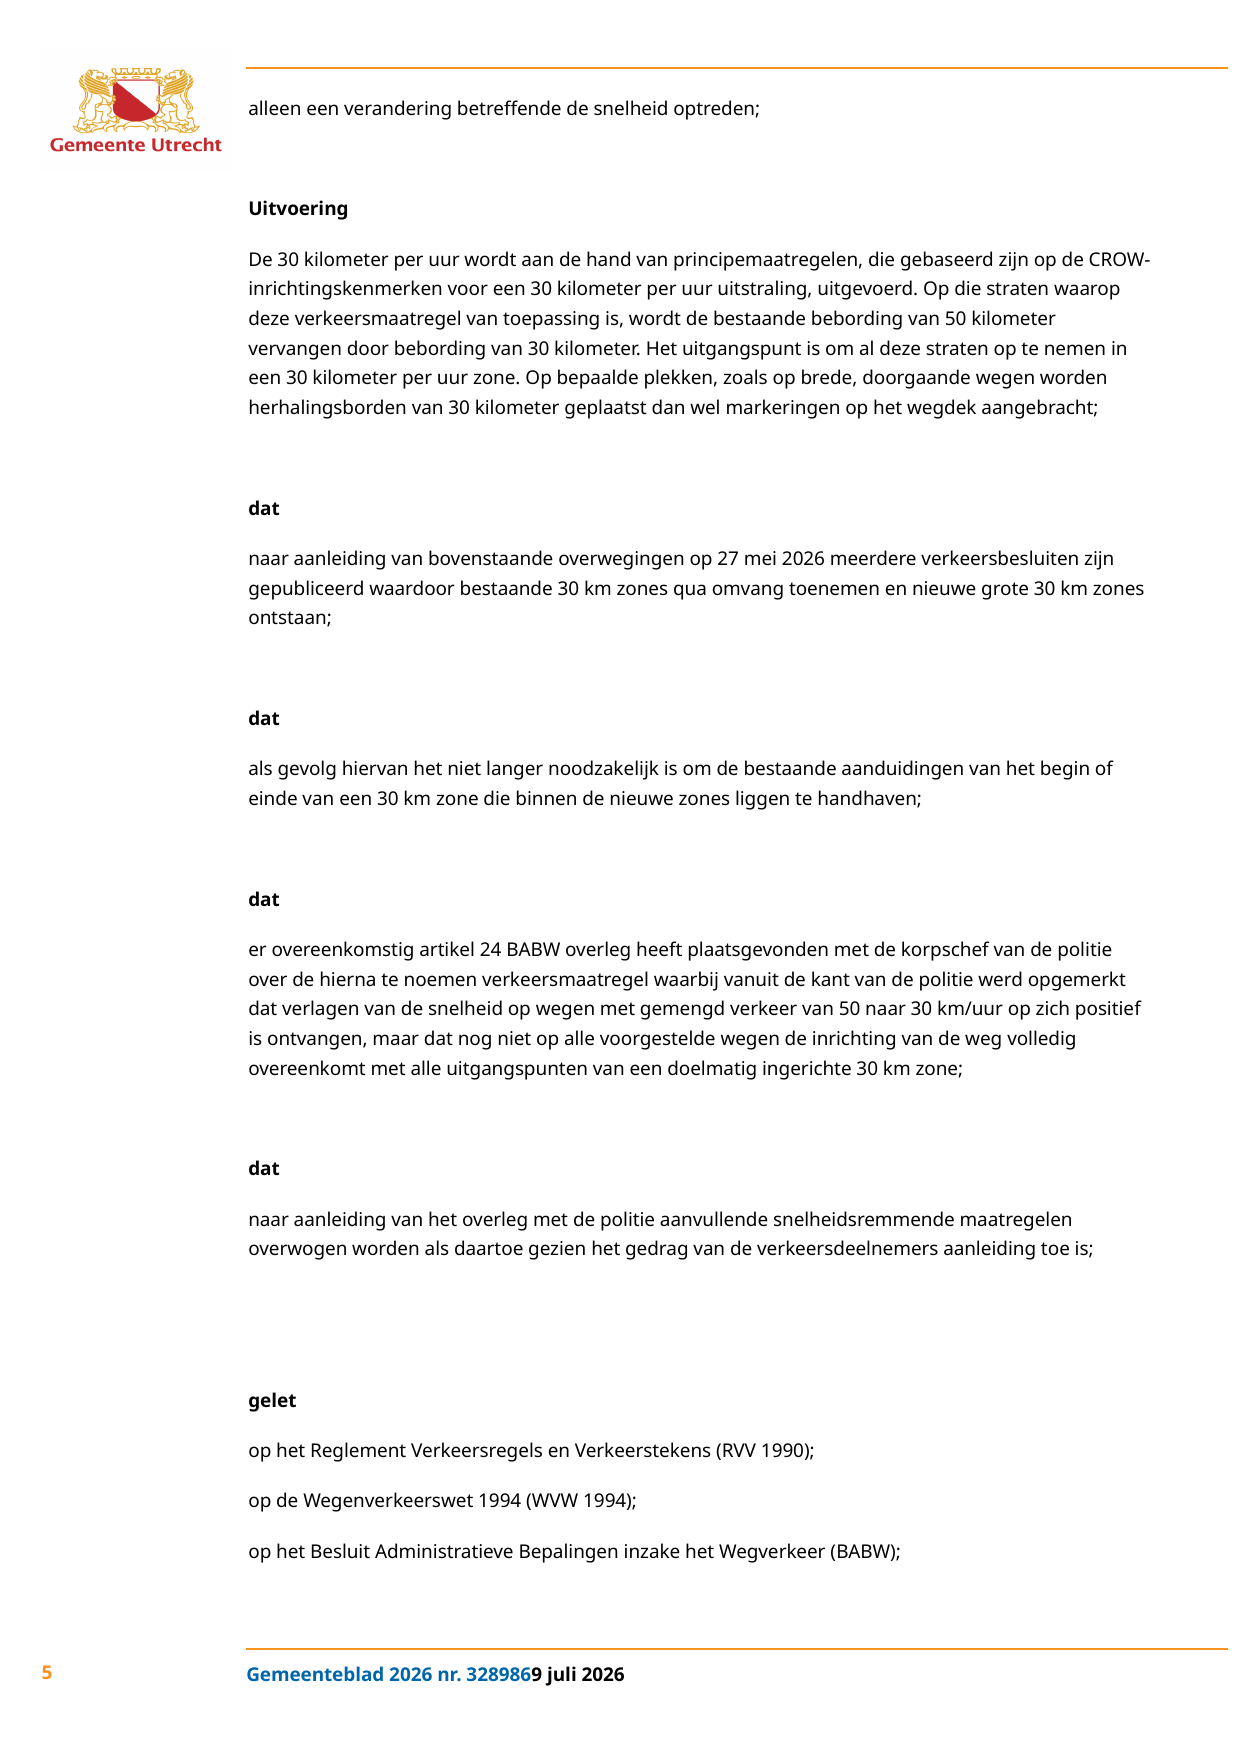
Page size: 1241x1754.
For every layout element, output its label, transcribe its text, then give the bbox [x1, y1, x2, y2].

text alleen een verandering betreffende de snelheid optreden; [248, 95, 1152, 121]
text dat [248, 886, 1152, 912]
text naar aanleiding van het overleg met de politie aanvullende snelheidsremmende maatregelen overwogen worden als daartoe gezien het gedrag van de verkeersdeelnemers aanleiding toe is; [248, 1206, 1152, 1261]
picture [41, 47, 231, 172]
text dat [248, 705, 1152, 731]
text dat [248, 1156, 1152, 1181]
text als gevolg hiervan het niet langer noodzakelijk is om de bestaande aanduidingen van het begin of einde van een 30 km zone die binnen de nieuwe zones liggen te handhaven; [248, 756, 1152, 811]
text Uitvoering [248, 196, 1152, 221]
text op het Besluit Administratieve Bepalingen inzake het Wegverkeer (BABW); [248, 1538, 1152, 1564]
text De 30 kilometer per uur wordt aan de hand van principemaatregelen, die gebaseerd zijn op de CROW-inrichtingskenmerken voor een 30 kilometer per uur uitstraling, uitgevoerd. Op die straten waarop deze verkeersmaatregel van toepassing is, wordt de bestaande bebording van 50 kilometer vervangen door bebording van 30 kilometer. Het uitgangspunt is om al deze straten op te nemen in een 30 kilometer per uur zone. Op bepaalde plekken, zoals op brede, doorgaande wegen worden herhalingsborden van 30 kilometer geplaatst dan wel markeringen op het wegdek aangebracht; [248, 246, 1152, 420]
text op het Reglement Verkeersregels en Verkeerstekens (RVV 1990); [248, 1437, 1152, 1463]
text op de Wegenverkeerswet 1994 (WVW 1994); [248, 1488, 1152, 1513]
text naar aanleiding van bovenstaande overwegingen op 27 mei 2026 meerdere verkeersbesluiten zijn gepubliceerd waardoor bestaande 30 km zones qua omvang toenemen en nieuwe grote 30 km zones ontstaan; [248, 545, 1152, 630]
text er overeenkomstig artikel 24 BABW overleg heeft plaatsgevonden met de korpschef van de politie over de hierna te noemen verkeersmaatregel waarbij vanuit de kant van de politie werd opgemerkt dat verlagen van de snelheid op wegen met gemengd verkeer van 50 naar 30 km/uur op zich positief is ontvangen, maar dat nog niet op alle voorgestelde wegen de inrichting van de weg volledig overeenkomt met alle uitgangspunten van een doelmatig ingerichte 30 km zone; [248, 936, 1152, 1081]
text gelet [248, 1387, 1152, 1413]
text dat [248, 495, 1152, 521]
